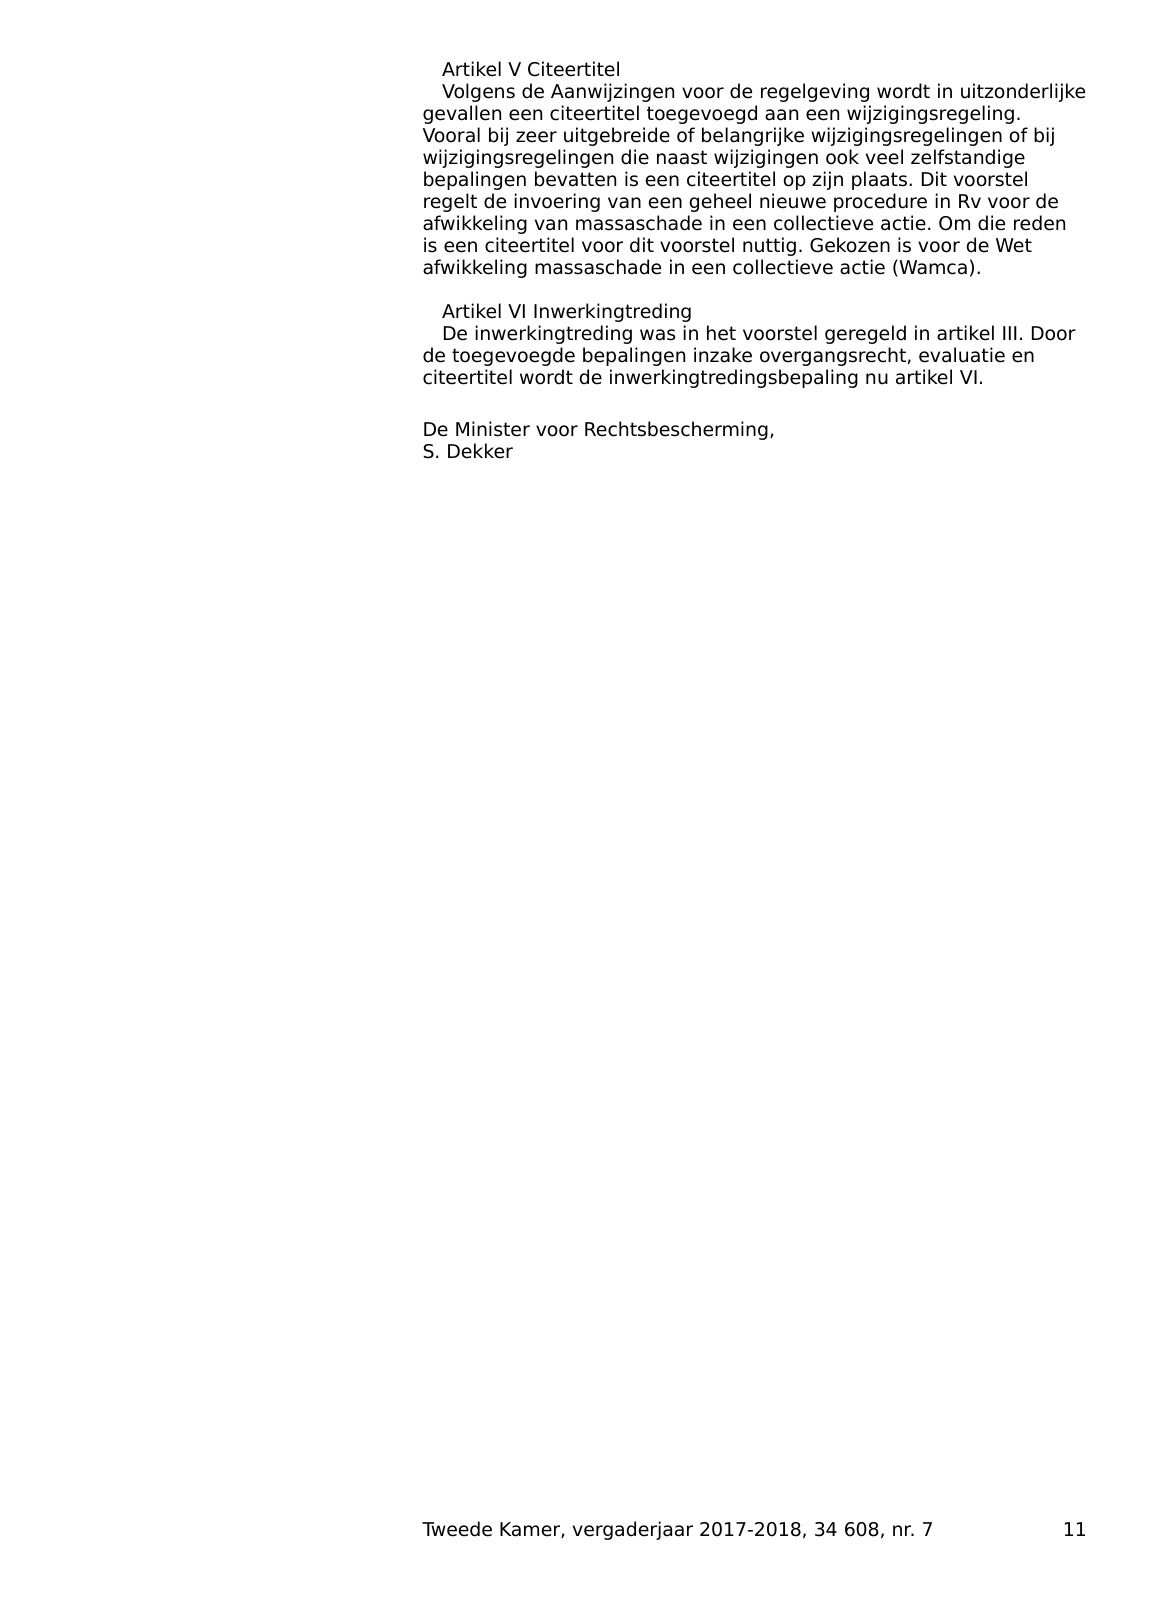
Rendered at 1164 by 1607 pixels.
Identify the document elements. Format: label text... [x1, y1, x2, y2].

text Artikel V Citeertitel [422, 59, 1087, 81]
text De Minister voor Rechtsbescherming, S. Dekker [422, 419, 1087, 463]
text Artikel VI Inwerkingtreding [422, 301, 1087, 323]
text Volgens de Aanwijzingen voor de regelgeving wordt in uitzonderlijke gevallen een citeertitel toegevoegd aan een wijzigingsregeling. Vooral bij zeer uitgebreide of belangrijke wijzigingsregelingen of bij wijzigingsregelingen die naast wijzigingen ook veel zelfstandige bepalingen bevatten is een citeertitel op zijn plaats. Dit voorstel regelt de invoering van een geheel nieuwe procedure in Rv voor de afwikkeling van massaschade in een collectieve actie. Om die reden is een citeertitel voor dit voorstel nuttig. Gekozen is voor de Wet afwikkeling massaschade in een collectieve actie (Wamca). [422, 81, 1087, 279]
text De inwerkingtreding was in het voorstel geregeld in artikel III. Door de toegevoegde bepalingen inzake overgangsrecht, evaluatie en citeertitel wordt de inwerkingtredingsbepaling nu artikel VI. [422, 323, 1087, 389]
